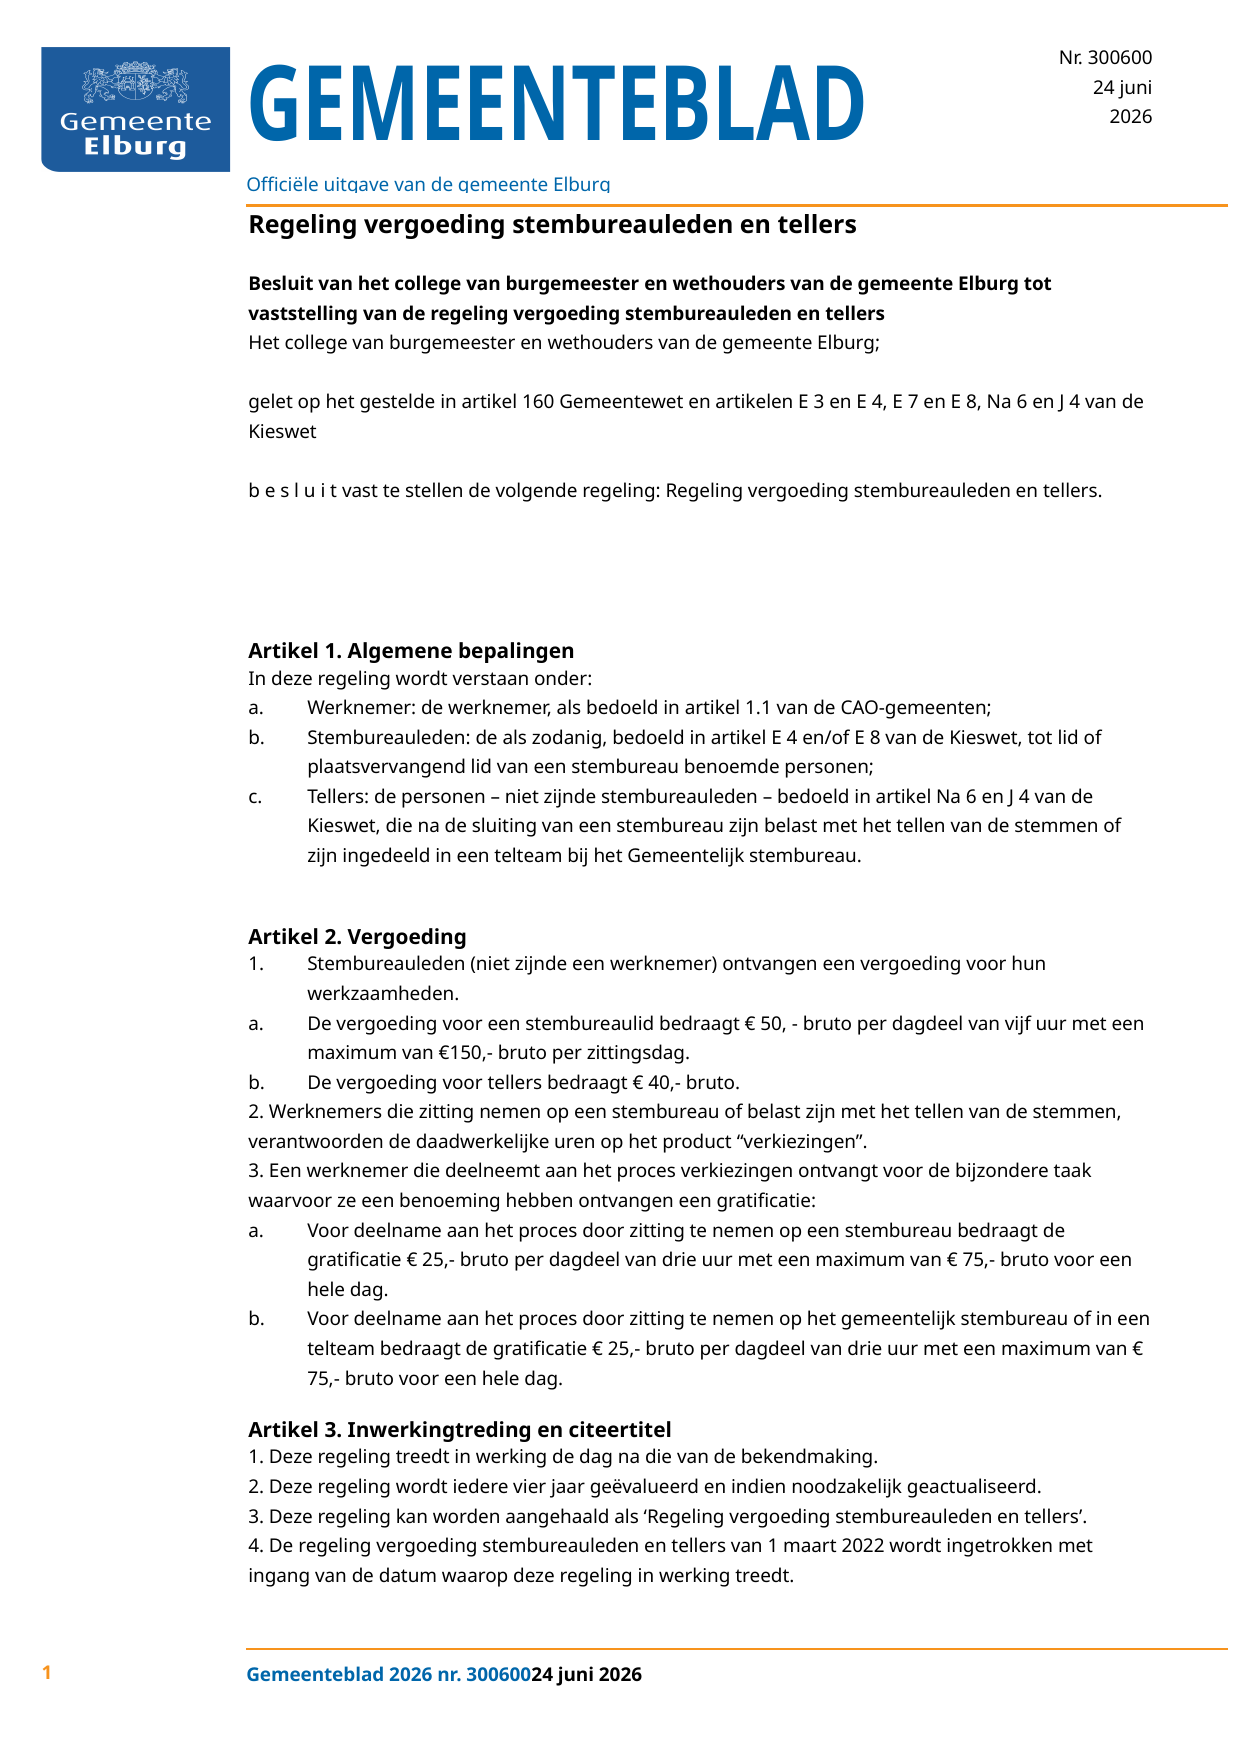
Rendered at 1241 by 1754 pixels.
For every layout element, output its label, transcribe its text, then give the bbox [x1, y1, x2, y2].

list Stembureauleden: de als zodanig, bedoeld in artikel E 4 en/of E 8 van de Kieswet, tot lid of plaatsvervangend lid van een stembureau benoemde personen; [248, 724, 1152, 779]
text 1. Deze regeling treedt in werking de dag na die van de bekendmaking. [248, 1444, 1152, 1469]
text Artikel 3. Inwerkingtreding en citeertitel [248, 1415, 1152, 1444]
picture [41, 47, 231, 172]
list Stembureauleden (niet zijnde een werknemer) ontvangen een vergoeding voor hun werkzaamheden. [248, 951, 1152, 1006]
list De vergoeding voor tellers bedraagt € 40,- bruto. [248, 1069, 1152, 1095]
text gelet op het gestelde in artikel 160 Gemeentewet en artikelen E 3 en E 4, E 7 en E 8, Na 6 en J 4 van de Kieswet [248, 389, 1152, 444]
list Voor deelname aan het proces door zitting te nemen op het gemeentelijk stembureau of in een telteam bedraagt de gratificatie € 25,- bruto per dagdeel van drie uur met een maximum van € 75,- bruto voor een hele dag. [248, 1306, 1152, 1391]
text 2. Werknemers die zitting nemen op een stembureau of belast zijn met het tellen van de stemmen, verantwoorden de daadwerkelijke uren op het product “verkiezingen”. [248, 1098, 1152, 1154]
text Besluit van het college van burgemeester en wethouders van de gemeente Elburg tot vaststelling van de regeling vergoeding stembureauleden en tellers [248, 270, 1152, 326]
text Artikel 1. Algemene bepalingen [248, 636, 1152, 665]
list Tellers: de personen – niet zijnde stembureauleden – bedoeld in artikel Na 6 en J 4 van de Kieswet, die na de sluiting van een stembureau zijn belast met het tellen van de stemmen of zijn ingedeeld in een telteam bij het Gemeentelijk stembureau. [248, 783, 1152, 868]
list Werknemer: de werknemer, als bedoeld in artikel 1.1 van de CAO-gemeenten; [248, 694, 1152, 720]
text Het college van burgemeester en wethouders van de gemeente Elburg; [248, 329, 1152, 355]
list Voor deelname aan het proces door zitting te nemen op een stembureau bedraagt de gratificatie € 25,- bruto per dagdeel van drie uur met een maximum van € 75,- bruto voor een hele dag. [248, 1217, 1152, 1302]
text 3. Een werknemer die deelneemt aan het proces verkiezingen ontvangt voor de bijzondere taak waarvoor ze een benoeming hebben ontvangen een gratificatie: [248, 1158, 1152, 1213]
text In deze regeling wordt verstaan onder: [248, 665, 1152, 690]
text Regeling vergoeding stembureauleden en tellers [248, 207, 1152, 241]
text b e s l u i t vast te stellen de volgende regeling: Regeling vergoeding stembureauleden en tellers. [248, 477, 1152, 503]
text 2. Deze regeling wordt iedere vier jaar geëvalueerd en indien noodzakelijk geactualiseerd. [248, 1473, 1152, 1499]
text 3. Deze regeling kan worden aangehaald als ‘Regeling vergoeding stembureauleden en tellers’. [248, 1503, 1152, 1528]
list De vergoeding voor een stembureaulid bedraagt € 50, - bruto per dagdeel van vijf uur met een maximum van €150,- bruto per zittingsdag. [248, 1010, 1152, 1065]
text 4. De regeling vergoeding stembureauleden en tellers van 1 maart 2022 wordt ingetrokken met ingang van de datum waarop deze regeling in werking treedt. [248, 1532, 1152, 1588]
text Artikel 2. Vergoeding [248, 922, 1152, 951]
